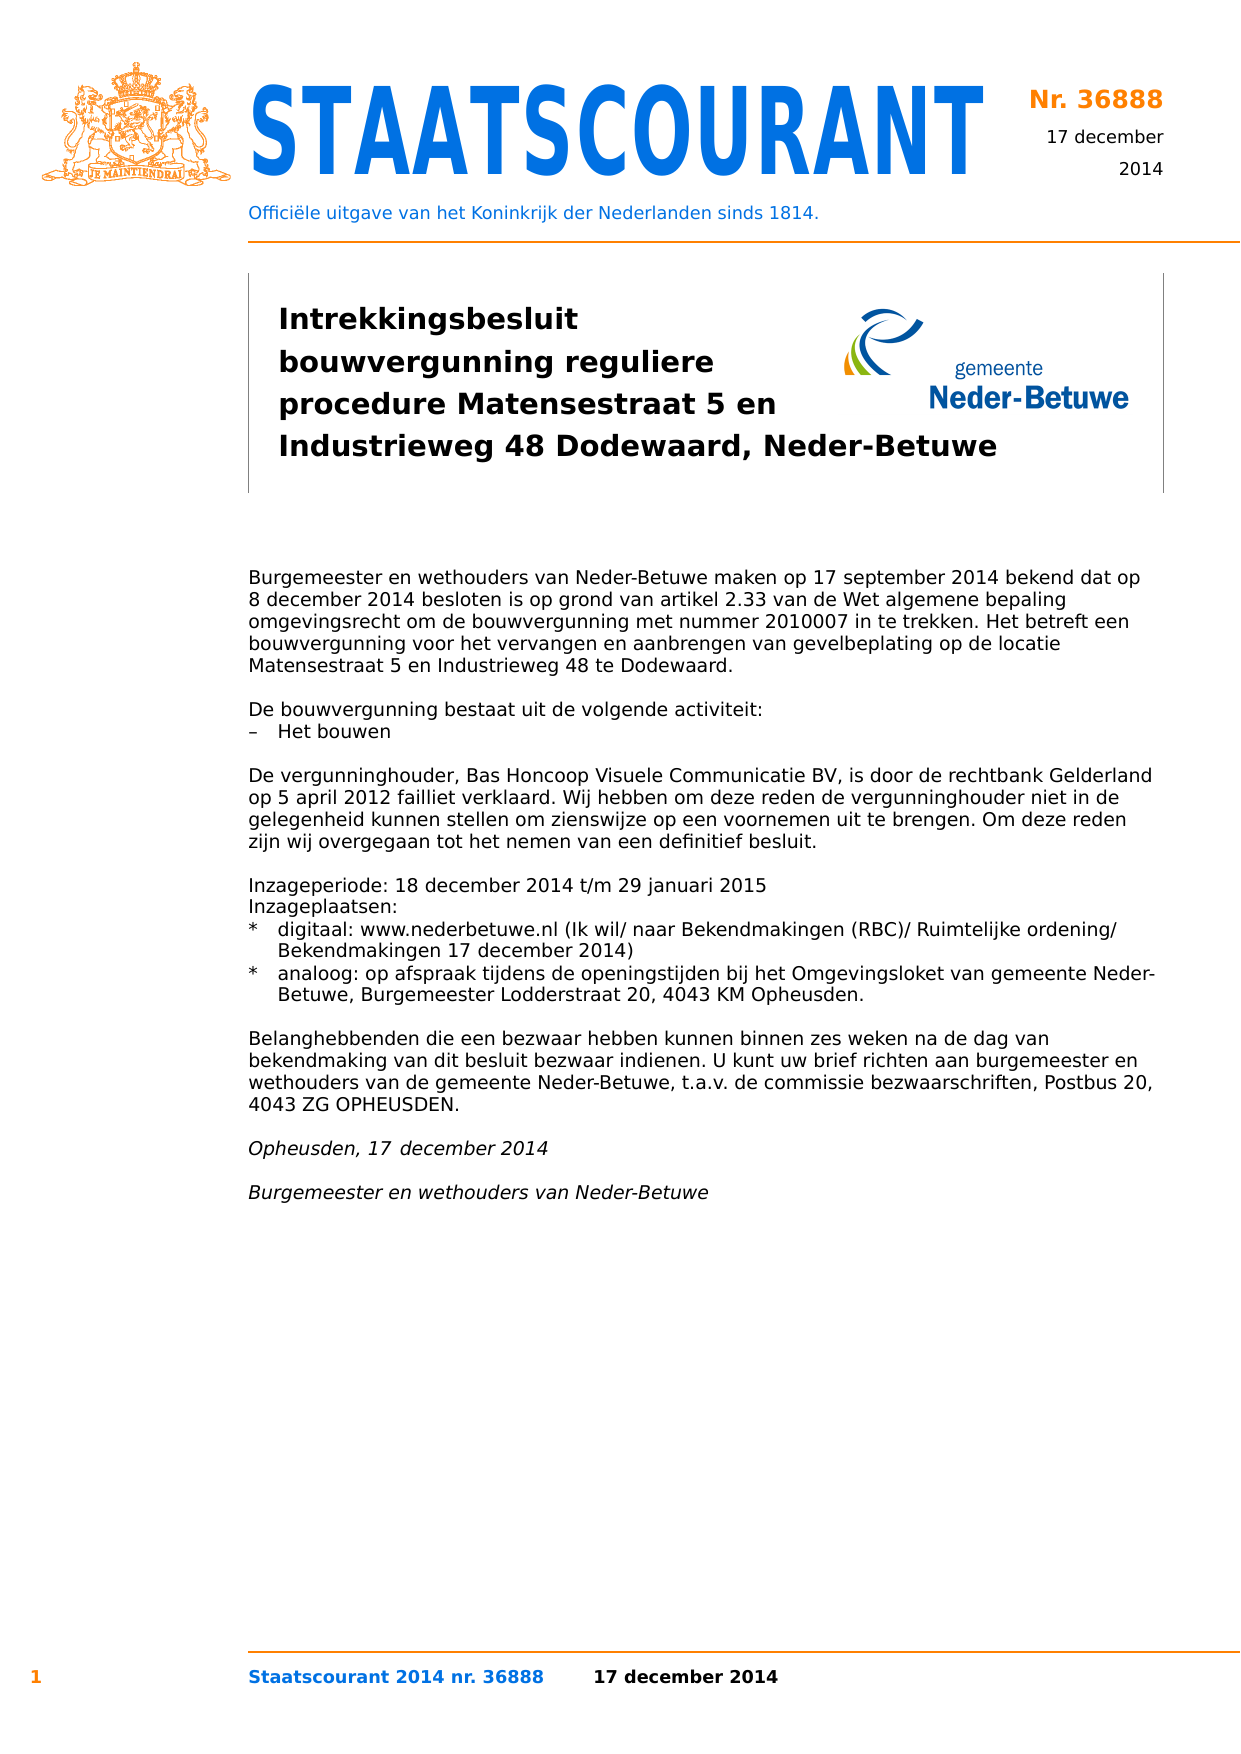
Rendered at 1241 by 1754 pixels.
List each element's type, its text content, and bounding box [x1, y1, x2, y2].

picture [41, 62, 231, 186]
text Inzageperiode: 18 december 2014 t/m 29 januari 2015 [248, 874, 1163, 896]
picture [838, 302, 1134, 415]
text * digitaal: www.nederbetuwe.nl (Ik wil/ naar Bekendmakingen (RBC)/ Ruimtelijke ordening/ Bekendmakingen 17 december 2014) [248, 918, 1163, 962]
table_cell 2014 [998, 153, 1240, 203]
table_cell Officiële uitgave van het Koninkrijk der Nederlanden sinds 1814. [248, 203, 1240, 241]
text Burgemeester en wethouders van Neder-Betuwe maken op 17 september 2014 bekend dat op 8 december 2014 besloten is op grond van artikel 2.33 van de Wet algemene bepaling omgevingsrecht om de bouwvergunning met nummer 2010007 in te trekken. Het betreft een bouwvergunning voor het vervangen en aanbrengen van gevelbeplating op de locatie Matensestraat 5 en Industrieweg 48 te Dodewaard. [248, 567, 1163, 677]
text Inzageplaatsen: [248, 896, 1163, 918]
text – Het bouwen [248, 721, 1163, 743]
table_header Nr. 36888 [998, 62, 1240, 121]
table_header STAATSCOURANT [248, 62, 998, 203]
text Opheusden, 17 december 2014 [248, 1138, 1163, 1160]
text De vergunninghouder, Bas Honcoop Visuele Communicatie BV, is door de rechtbank Gelderland op 5 april 2012 failliet verklaard. Wij hebben om deze reden de vergunninghouder niet in de gelegenheid kunnen stellen om zienswijze op een voornemen uit te brengen. Om deze reden zijn wij overgegaan tot het nemen van een definitief besluit. [248, 765, 1163, 853]
subtitle Intrekkingsbesluit bouwvergunning reguliere procedure Matensestraat 5 en Industrieweg 48 Dodewaard, Neder-Betuwe [249, 273, 1163, 493]
text * analoog: op afspraak tijdens de openingstijden bij het Omgevingsloket van gemeente Neder-Betuwe, Burgemeester Lodderstraat 20, 4043 KM Opheusden. [248, 962, 1163, 1006]
table_cell 17 december [998, 121, 1240, 153]
text De bouwvergunning bestaat uit de volgende activiteit: [248, 699, 1163, 721]
text Burgemeester en wethouders van Neder-Betuwe [248, 1182, 1163, 1204]
table_header [25, 62, 248, 241]
text Belanghebbenden die een bezwaar hebben kunnen binnen zes weken na de dag van bekendmaking van dit besluit bezwaar indienen. U kunt uw brief richten aan burgemeester en wethouders van de gemeente Neder-Betuwe, t.a.v. de commissie bezwaarschriften, Postbus 20, 4043 ZG OPHEUSDEN. [248, 1028, 1163, 1116]
